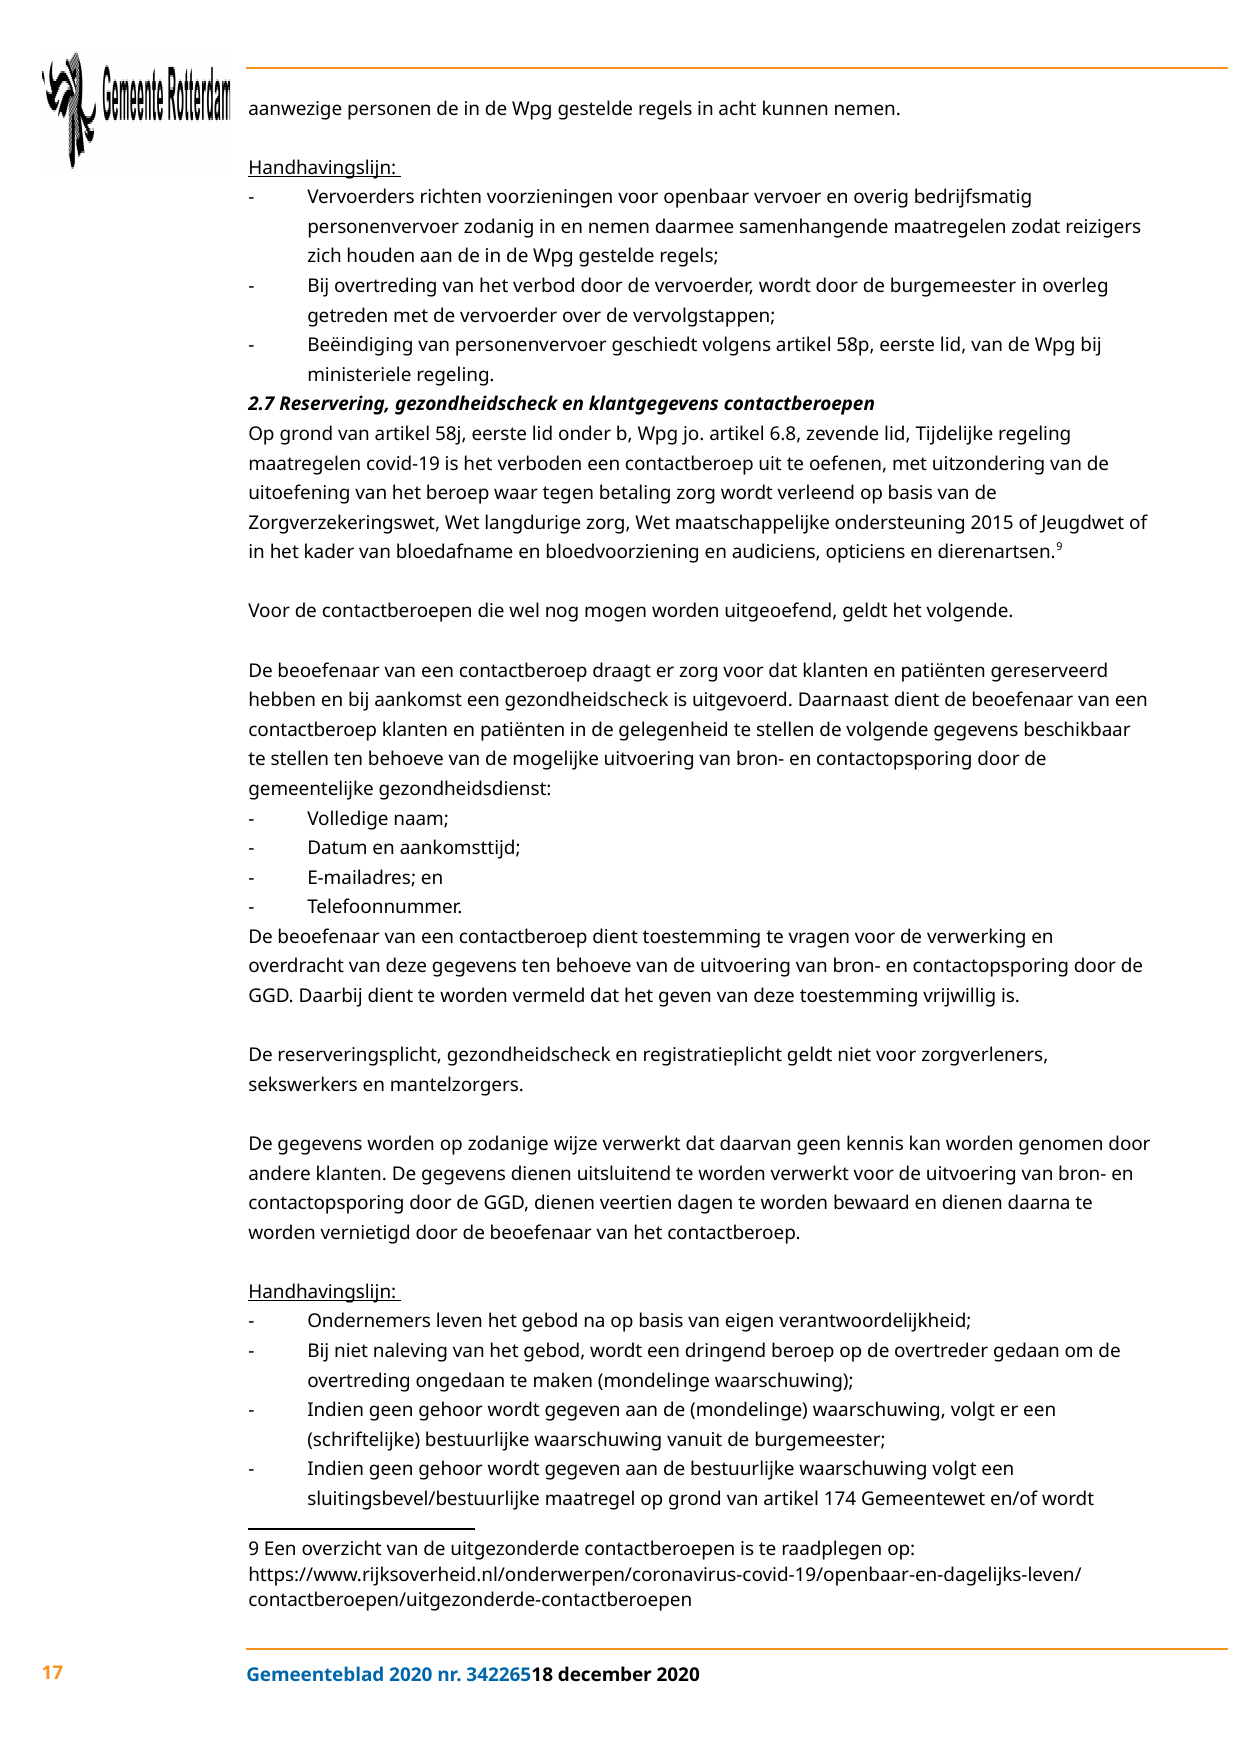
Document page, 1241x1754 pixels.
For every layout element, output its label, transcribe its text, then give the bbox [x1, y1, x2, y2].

list Bij overtreding van het verbod door de vervoerder, wordt door de burgemeester in overleg getreden met de vervoerder over de vervolgstappen; [248, 272, 1152, 328]
list E-mailadres; en [248, 864, 1152, 890]
text De beoefenaar van een contactberoep dient toestemming te vragen voor de verwerking en overdracht van deze gegevens ten behoeve van de uitvoering van bron- en contactopsporing door de GGD. Daarbij dient te worden vermeld dat het geven van deze toestemming vrijwillig is. [248, 923, 1152, 1008]
text aanwezige personen de in de Wpg gestelde regels in acht kunnen nemen. [248, 95, 1152, 121]
picture [41, 47, 231, 172]
text Een overzicht van de uitgezonderde contactberoepen is te raadplegen op: https://www.rijksoverheid.nl/onderwerpen/coronavirus-covid-19/openbaar-en-dagelijks-leven/contactberoepen/uitgezonderde-contactberoepen [248, 1535, 1152, 1612]
list Beëindiging van personenvervoer geschiedt volgens artikel 58p, eerste lid, van de Wpg bij ministeriele regeling. [248, 331, 1152, 387]
list Bij niet naleving van het gebod, wordt een dringend beroep op de overtreder gedaan om de overtreding ongedaan te maken (mondelinge waarschuwing); [248, 1337, 1152, 1393]
list Ondernemers leven het gebod na op basis van eigen verantwoordelijkheid; [248, 1308, 1152, 1333]
text De gegevens worden op zodanige wijze verwerkt dat daarvan geen kennis kan worden genomen door andere klanten. De gegevens dienen uitsluitend te worden verwerkt voor de uitvoering van bron- en contactopsporing door de GGD, dienen veertien dagen te worden bewaard en dienen daarna te worden vernietigd door de beoefenaar van het contactberoep. [248, 1130, 1152, 1245]
list Vervoerders richten voorzieningen voor openbaar vervoer en overig bedrijfsmatig personenvervoer zodanig in en nemen daarmee samenhangende maatregelen zodat reizigers zich houden aan de in de Wpg gestelde regels; [248, 183, 1152, 268]
text De reserveringsplicht, gezondheidscheck en registratieplicht geldt niet voor zorgverleners, sekswerkers en mantelzorgers. [248, 1041, 1152, 1097]
text Voor de contactberoepen die wel nog mogen worden uitgeoefend, geldt het volgende. [248, 598, 1152, 623]
text Handhavingslijn: [248, 154, 1152, 180]
text De beoefenaar van een contactberoep draagt er zorg voor dat klanten en patiënten gereserveerd hebben en bij aankomst een gezondheidscheck is uitgevoerd. Daarnaast dient de beoefenaar van een contactberoep klanten en patiënten in de gelegenheid te stellen de volgende gegevens beschikbaar te stellen ten behoeve van de mogelijke uitvoering van bron- en contactopsporing door de gemeentelijke gezondheidsdienst: [248, 657, 1152, 801]
list Volledige naam; [248, 805, 1152, 831]
list Datum en aankomsttijd; [248, 834, 1152, 860]
text 2.7 Reservering, gezondheidscheck en klantgegevens contactberoepen [248, 391, 1152, 416]
list Indien geen gehoor wordt gegeven aan de (mondelinge) waarschuwing, volgt er een (schriftelijke) bestuurlijke waarschuwing vanuit de burgemeester; [248, 1396, 1152, 1452]
list Telefoonnummer. [248, 893, 1152, 919]
text Op grond van artikel 58j, eerste lid onder b, Wpg jo. artikel 6.8, zevende lid, Tijdelijke regeling maatregelen covid-19 is het verboden een contactberoep uit te oefenen, met uitzondering van de uitoefening van het beroep waar tegen betaling zorg wordt verleend op basis van de Zorgverzekeringswet, Wet langdurige zorg, Wet maatschappelijke ondersteuning 2015 of Jeugdwet of in het kader van bloedafname en bloedvoorziening en audiciens, opticiens en dierenartsen. [248, 420, 1152, 564]
text Handhavingslijn: [248, 1278, 1152, 1304]
list Indien geen gehoor wordt gegeven aan de bestuurlijke waarschuwing volgt een sluitingsbevel/bestuurlijke maatregel op grond van artikel 174 Gemeentewet en/of wordt [248, 1456, 1152, 1511]
